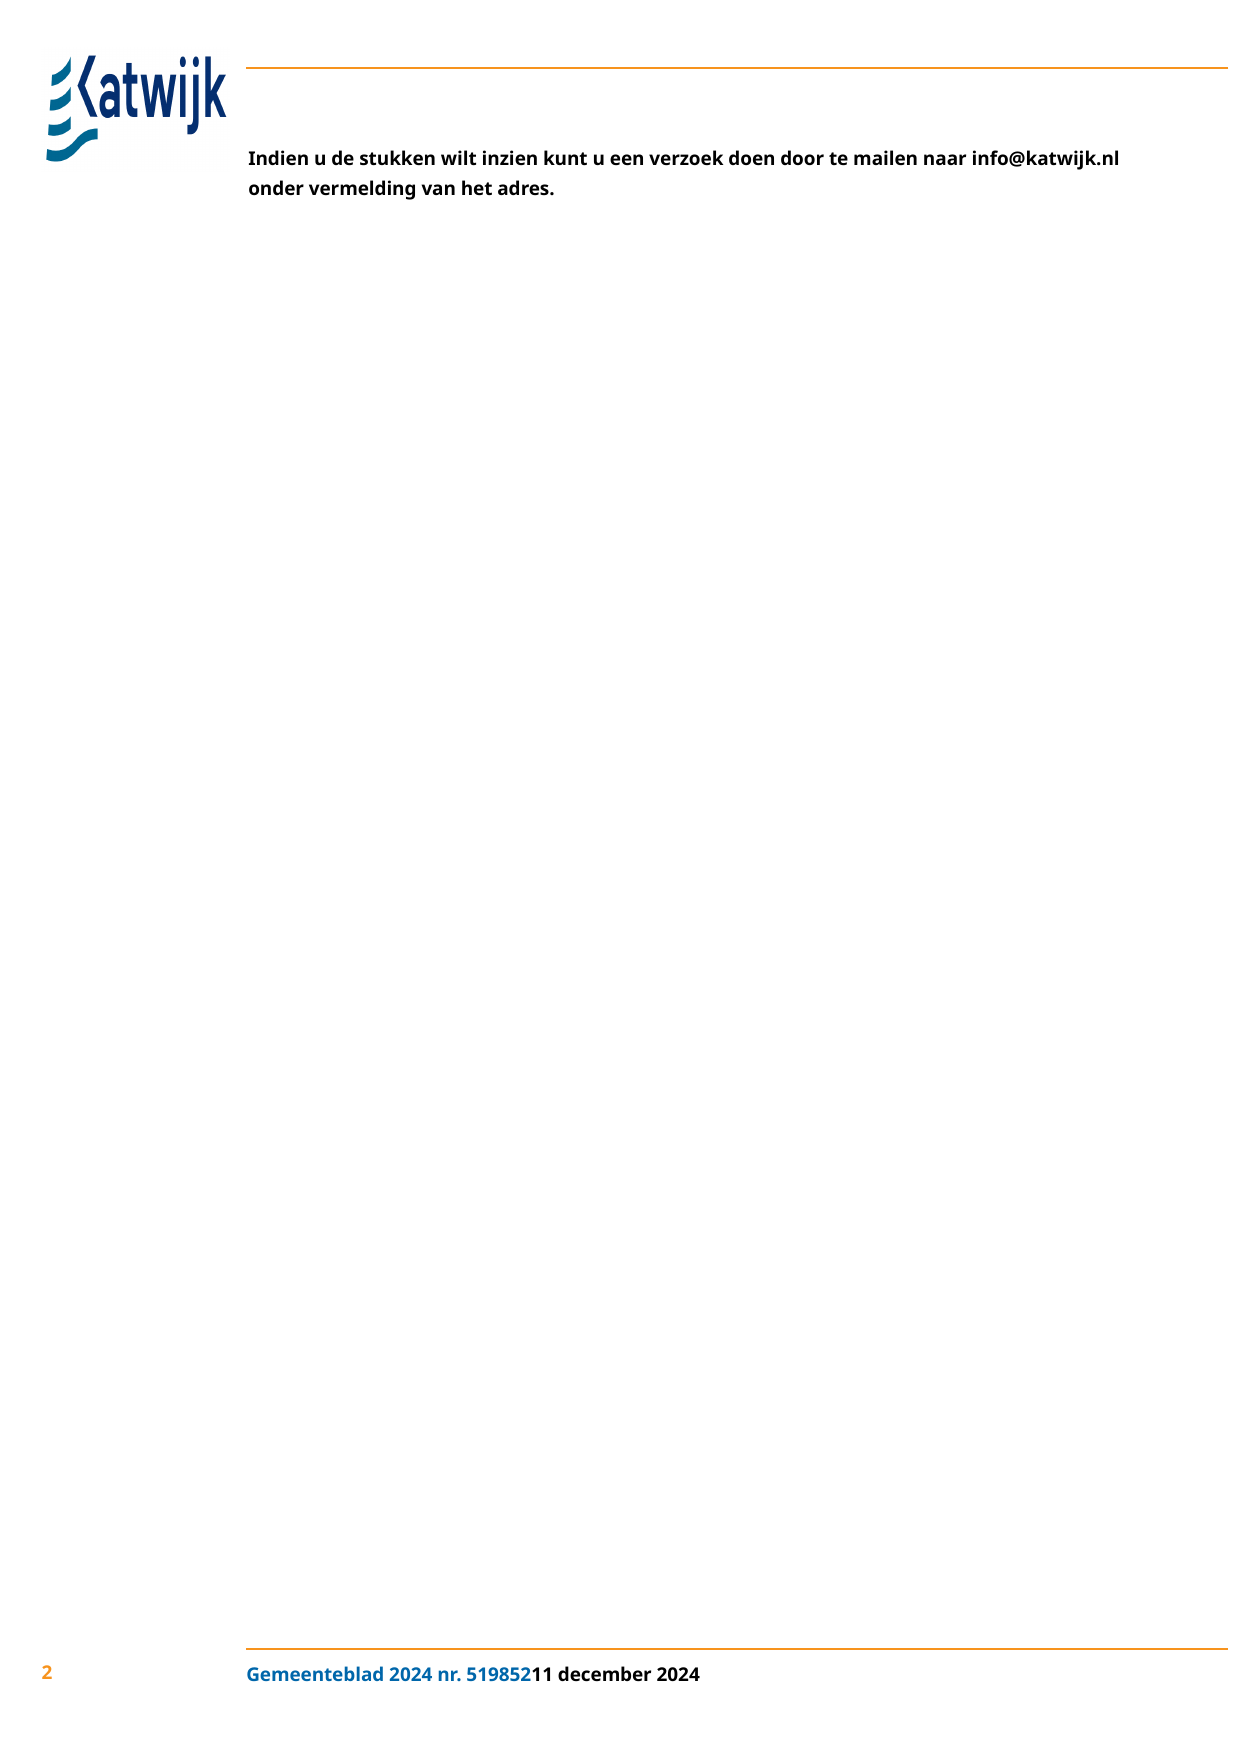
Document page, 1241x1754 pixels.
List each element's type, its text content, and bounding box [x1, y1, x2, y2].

text Indien u de stukken wilt inzien kunt u een verzoek doen door te mailen naar info@katwijk.nl onder vermelding van het adres. [248, 145, 1152, 201]
picture [41, 47, 231, 172]
